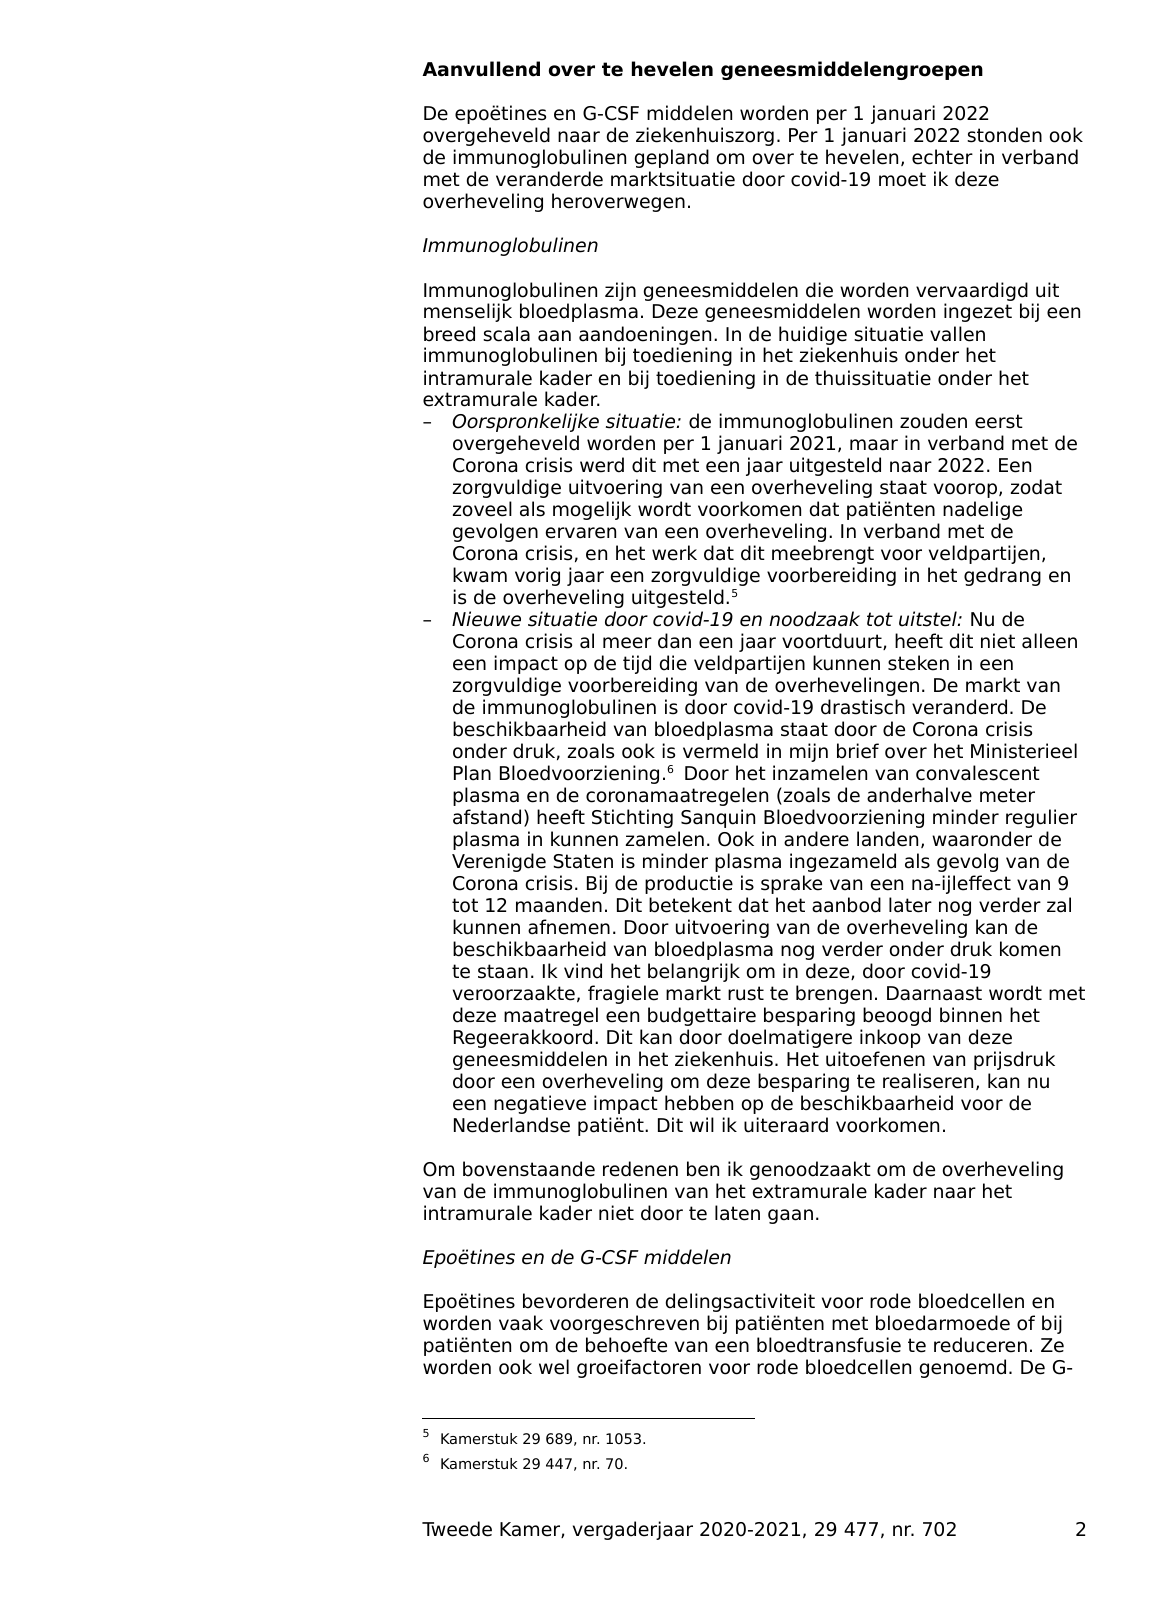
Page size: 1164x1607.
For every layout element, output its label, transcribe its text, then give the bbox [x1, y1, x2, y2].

text De epoëtines en G-CSF middelen worden per 1 januari 2022 overgeheveld naar de ziekenhuiszorg. Per 1 januari 2022 stonden ook de immunoglobulinen gepland om over te hevelen, echter in verband met de veranderde marktsituatie door covid-19 moet ik deze overheveling heroverwegen. [422, 103, 1087, 213]
subtitle Aanvullend over te hevelen geneesmiddelengroepen [422, 59, 1087, 81]
subtitle Epoëtines en de G-CSF middelen [422, 1247, 1087, 1269]
subtitle Immunoglobulinen [422, 235, 1087, 257]
text Immunoglobulinen zijn geneesmiddelen die worden vervaardigd uit menselijk bloedplasma. Deze geneesmiddelen worden ingezet bij een breed scala aan aandoeningen. In de huidige situatie vallen immunoglobulinen bij toediening in het ziekenhuis onder het intramurale kader en bij toediening in de thuissituatie onder het extramurale kader. [422, 279, 1087, 411]
text Om bovenstaande redenen ben ik genoodzaakt om de overheveling van de immunoglobulinen van het extramurale kader naar het intramurale kader niet door te laten gaan. [422, 1159, 1087, 1225]
text – Nieuwe situatie door covid-19 en noodzaak tot uitstel: Nu de Corona crisis al meer dan een jaar voortduurt, heeft dit niet alleen een impact op de tijd die veldpartijen kunnen steken in een zorgvuldige voorbereiding van de overhevelingen. De markt van de immunoglobulinen is door covid-19 drastisch veranderd. De beschikbaarheid van bloedplasma staat door de Corona crisis onder druk, zoals ook is vermeld in mijn brief over het Ministerieel Plan Bloedvoorziening. Door het inzamelen van convalescent plasma en de coronamaatregelen (zoals de anderhalve meter afstand) heeft Stichting Sanquin Bloedvoorziening minder regulier plasma in kunnen zamelen. Ook in andere landen, waaronder de Verenigde Staten is minder plasma ingezameld als gevolg van de Corona crisis. Bij de productie is sprake van een na-ijleffect van 9 tot 12 maanden. Dit betekent dat het aanbod later nog verder zal kunnen afnemen. Door uitvoering van de overheveling kan de beschikbaarheid van bloedplasma nog verder onder druk komen te staan. Ik vind het belangrijk om in deze, door covid-19 veroorzaakte, fragiele markt rust te brengen. Daarnaast wordt met deze maatregel een budgettaire besparing beoogd binnen het Regeerakkoord. Dit kan door doelmatigere inkoop van deze geneesmiddelen in het ziekenhuis. Het uitoefenen van prijsdruk door een overheveling om deze besparing te realiseren, kan nu een negatieve impact hebben op de beschikbaarheid voor de Nederlandse patiënt. Dit wil ik uiteraard voorkomen. [422, 609, 1087, 1137]
text – Oorspronkelijke situatie: de immunoglobulinen zouden eerst overgeheveld worden per 1 januari 2021, maar in verband met de Corona crisis werd dit met een jaar uitgesteld naar 2022. Een zorgvuldige uitvoering van een overheveling staat voorop, zodat zoveel als mogelijk wordt voorkomen dat patiënten nadelige gevolgen ervaren van een overheveling. In verband met de Corona crisis, en het werk dat dit meebrengt voor veldpartijen, kwam vorig jaar een zorgvuldige voorbereiding in het gedrang en is de overheveling uitgesteld. [422, 411, 1087, 609]
text Epoëtines bevorderen de delingsactiviteit voor rode bloedcellen en worden vaak voorgeschreven bij patiënten met bloedarmoede of bij patiënten om de behoefte van een bloedtransfusie te reduceren. Ze worden ook wel groeifactoren voor rode bloedcellen genoemd. De G- [422, 1291, 1087, 1379]
text Kamerstuk 29 689, nr. 1053. [422, 1427, 1087, 1449]
text Kamerstuk 29 447, nr. 70. [422, 1452, 1087, 1474]
